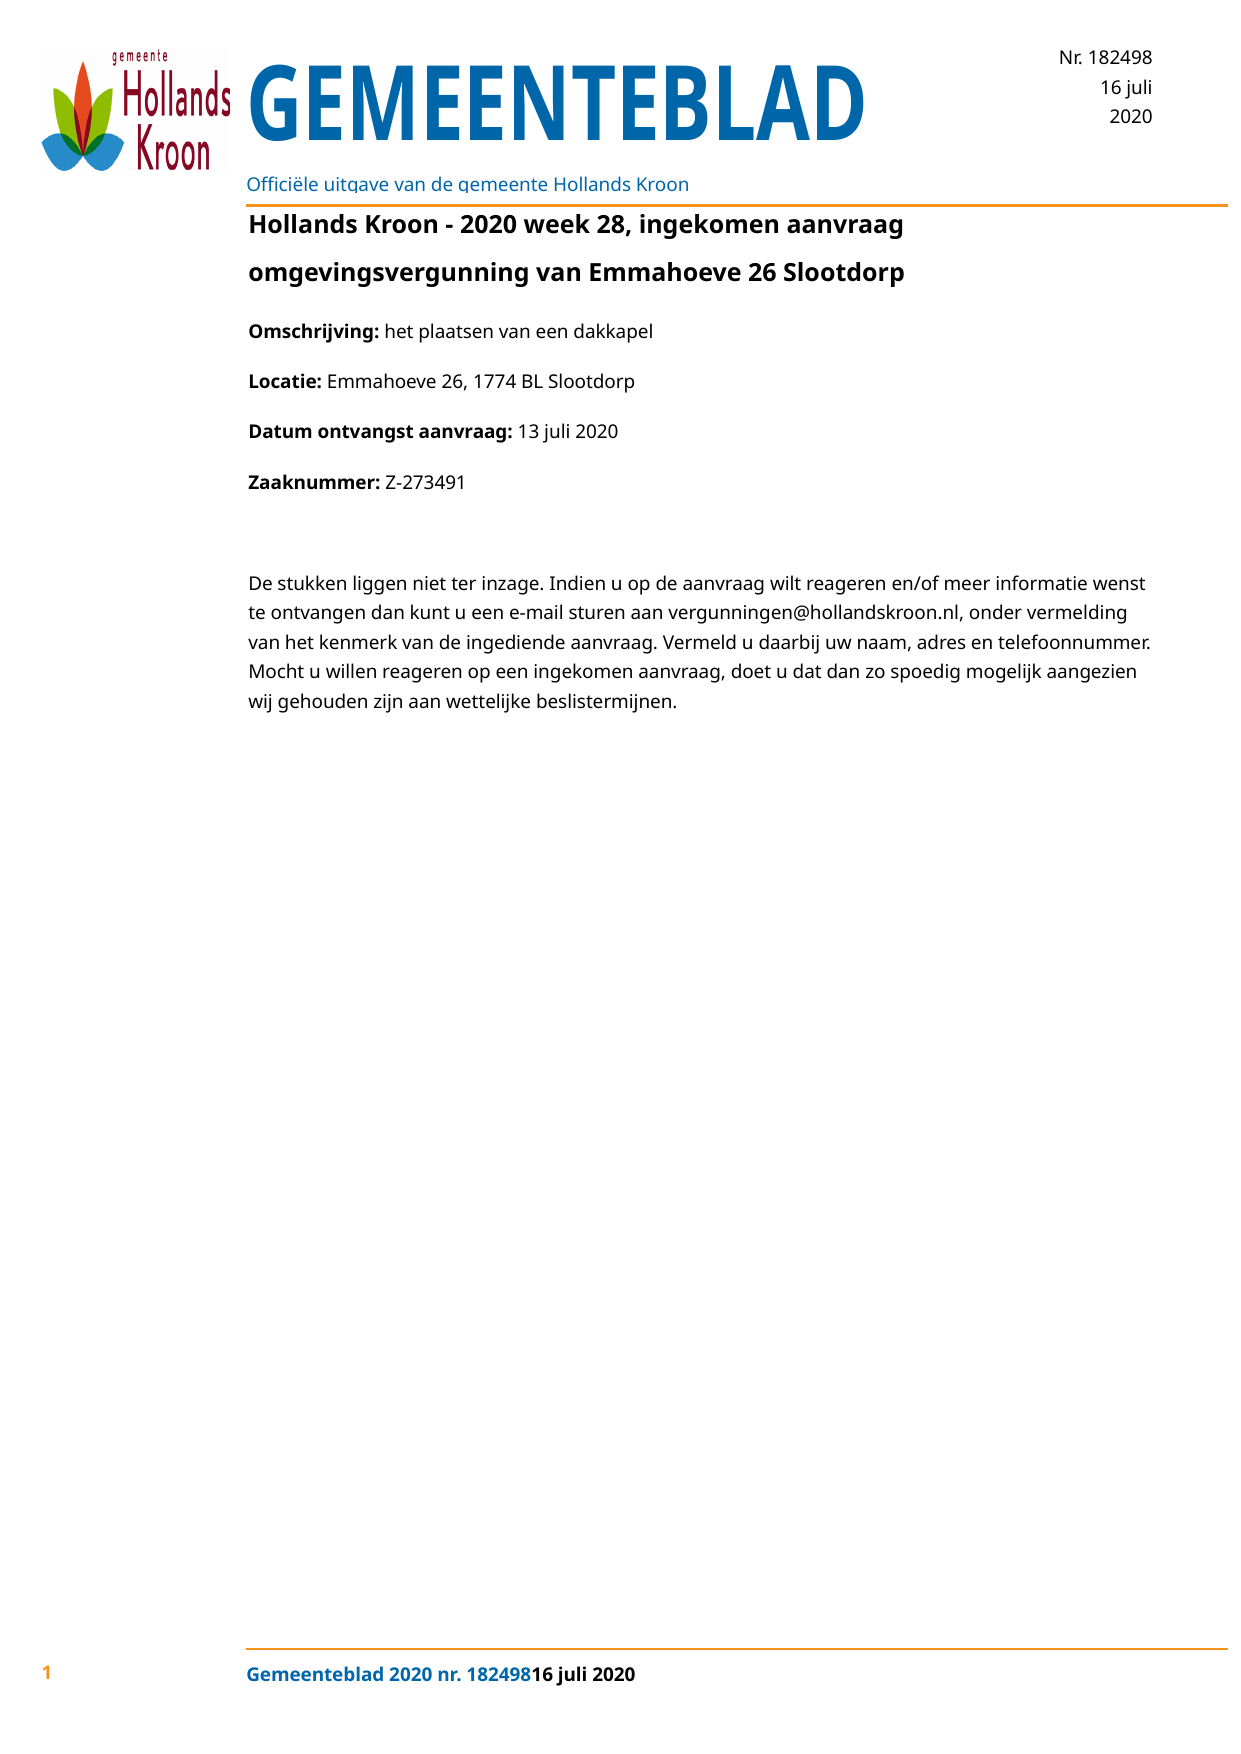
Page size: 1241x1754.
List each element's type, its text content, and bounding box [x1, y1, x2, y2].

text Hollands Kroon - 2020 week 28, ingekomen aanvraag omgevingsvergunning van Emmahoeve 26 Slootdorp [248, 207, 1152, 288]
text Locatie: Emmahoeve 26, 1774 BL Slootdorp [248, 368, 1152, 394]
text Omschrijving: het plaatsen van een dakkapel [248, 318, 1152, 344]
picture [41, 47, 231, 172]
text Datum ontvangst aanvraag: 13 juli 2020 [248, 419, 1152, 444]
text De stukken liggen niet ter inzage. Indien u op de aanvraag wilt reageren en/of meer informatie wenst te ontvangen dan kunt u een e-mail sturen aan vergunningen@hollandskroon.nl, onder vermelding van het kenmerk van de ingediende aanvraag. Vermeld u daarbij uw naam, adres en telefoonnummer. Mocht u willen reageren op een ingekomen aanvraag, doet u dat dan zo spoedig mogelijk aangezien wij gehouden zijn aan wettelijke beslistermijnen. [248, 570, 1152, 714]
text Zaaknummer: Z-273491 [248, 469, 1152, 495]
